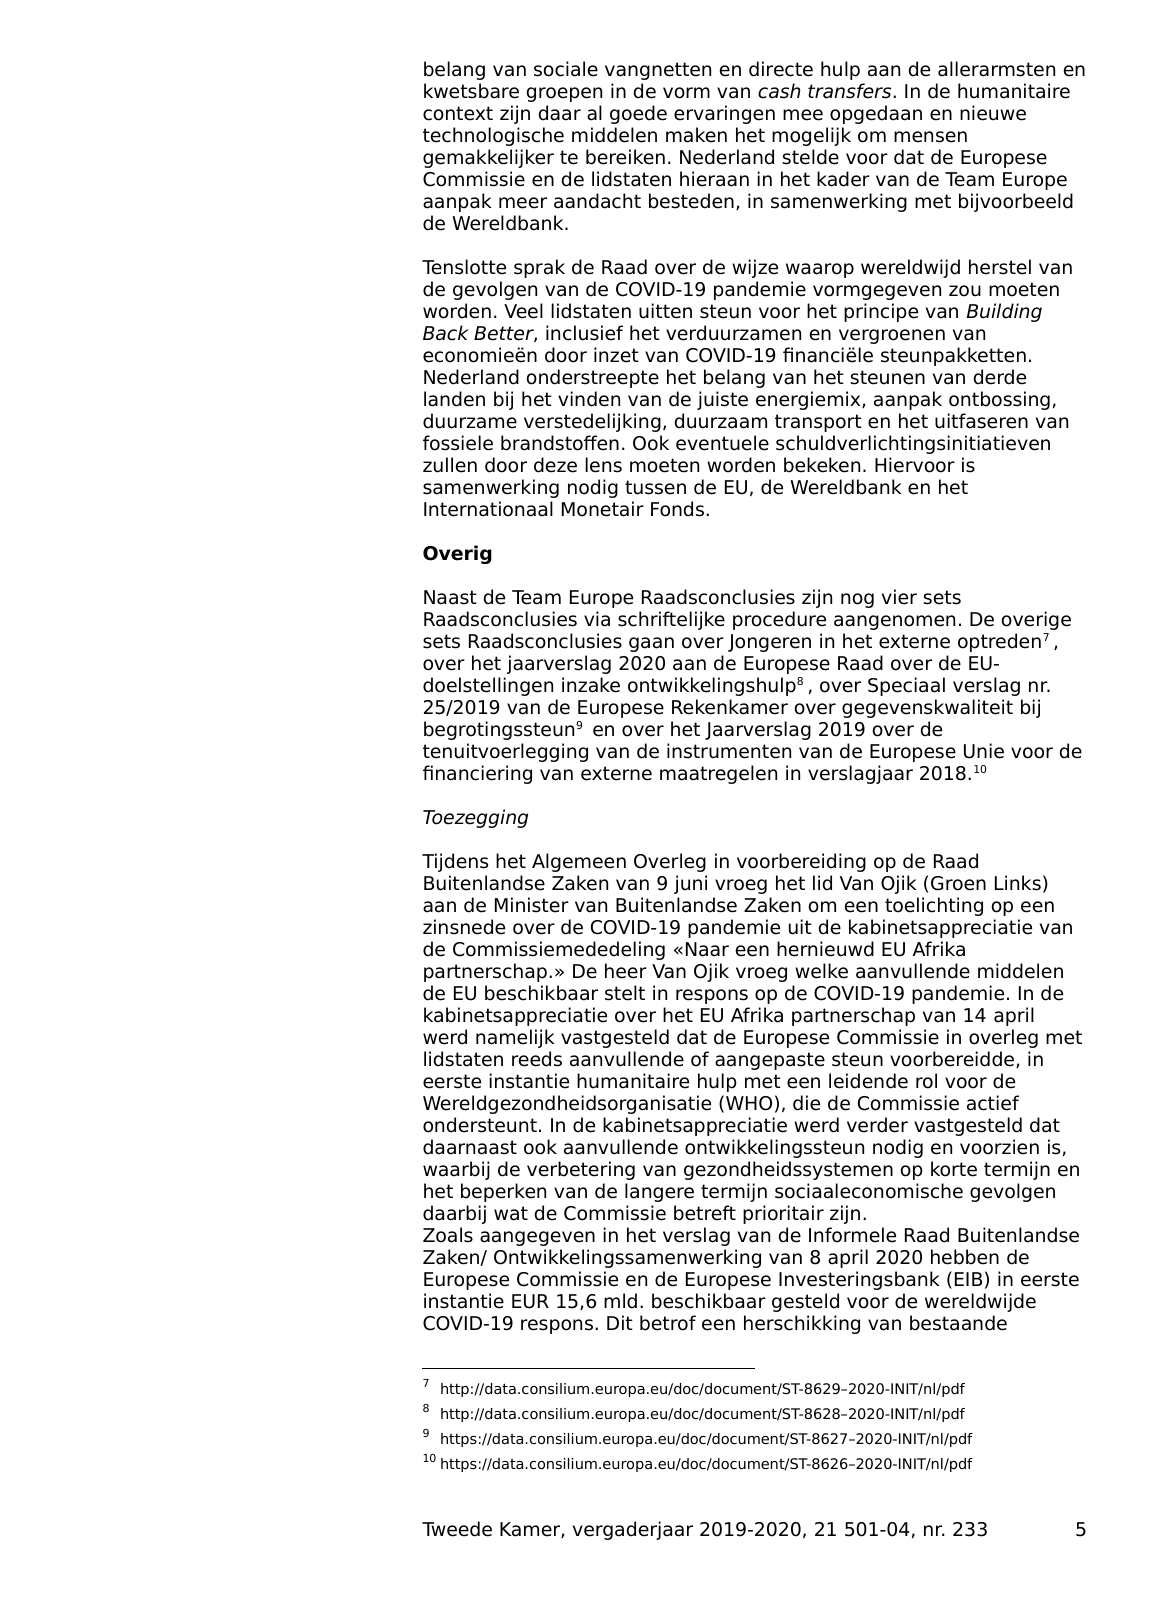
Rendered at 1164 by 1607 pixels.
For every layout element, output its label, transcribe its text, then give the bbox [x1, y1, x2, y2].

text belang van sociale vangnetten en directe hulp aan de allerarmsten en kwetsbare groepen in de vorm van cash transfers. In de humanitaire context zijn daar al goede ervaringen mee opgedaan en nieuwe technologische middelen maken het mogelijk om mensen gemakkelijker te bereiken. Nederland stelde voor dat de Europese Commissie en de lidstaten hieraan in het kader van de Team Europe aanpak meer aandacht besteden, in samenwerking met bijvoorbeeld de Wereldbank. [422, 59, 1087, 235]
text http://data.consilium.europa.eu/doc/document/ST-8628–2020-INIT/nl/pdf [422, 1402, 1087, 1424]
subtitle Toezegging [422, 807, 1087, 829]
text Tenslotte sprak de Raad over de wijze waarop wereldwijd herstel van de gevolgen van de COVID-19 pandemie vormgegeven zou moeten worden. Veel lidstaten uitten steun voor het principe van Building Back Better, inclusief het verduurzamen en vergroenen van economieën door inzet van COVID-19 financiële steunpakketten. Nederland onderstreepte het belang van het steunen van derde landen bij het vinden van de juiste energiemix, aanpak ontbossing, duurzame verstedelijking, duurzaam transport en het uitfaseren van fossiele brandstoffen. Ook eventuele schuldverlichtingsinitiatieven zullen door deze lens moeten worden bekeken. Hiervoor is samenwerking nodig tussen de EU, de Wereldbank en het Internationaal Monetair Fonds. [422, 257, 1087, 521]
text Tijdens het Algemeen Overleg in voorbereiding op de Raad Buitenlandse Zaken van 9 juni vroeg het lid Van Ojik (Groen Links) aan de Minister van Buitenlandse Zaken om een toelichting op een zinsnede over de COVID-19 pandemie uit de kabinetsappreciatie van de Commissiemededeling «Naar een hernieuwd EU Afrika partnerschap.» De heer Van Ojik vroeg welke aanvullende middelen de EU beschikbaar stelt in respons op de COVID-19 pandemie. In de kabinetsappreciatie over het EU Afrika partnerschap van 14 april werd namelijk vastgesteld dat de Europese Commissie in overleg met lidstaten reeds aanvullende of aangepaste steun voorbereidde, in eerste instantie humanitaire hulp met een leidende rol voor de Wereldgezondheidsorganisatie (WHO), die de Commissie actief ondersteunt. In de kabinetsappreciatie werd verder vastgesteld dat daarnaast ook aanvullende ontwikkelingssteun nodig en voorzien is, waarbij de verbetering van gezondheidssystemen op korte termijn en het beperken van de langere termijn sociaaleconomische gevolgen daarbij wat de Commissie betreft prioritair zijn. [422, 851, 1087, 1225]
subtitle Overig [422, 543, 1087, 565]
text https://data.consilium.europa.eu/doc/document/ST-8626–2020-INIT/nl/pdf [422, 1452, 1087, 1474]
text http://data.consilium.europa.eu/doc/document/ST-8629–2020-INIT/nl/pdf [422, 1377, 1087, 1399]
text Zoals aangegeven in het verslag van de Informele Raad Buitenlandse Zaken/ Ontwikkelingssamenwerking van 8 april 2020 hebben de Europese Commissie en de Europese Investeringsbank (EIB) in eerste instantie EUR 15,6 mld. beschikbaar gesteld voor de wereldwijde COVID-19 respons. Dit betrof een herschikking van bestaande [422, 1225, 1087, 1335]
text Naast de Team Europe Raadsconclusies zijn nog vier sets Raadsconclusies via schriftelijke procedure aangenomen. De overige sets Raadsconclusies gaan over Jongeren in het externe optreden, over het jaarverslag 2020 aan de Europese Raad over de EU-doelstellingen inzake ontwikkelingshulp, over Speciaal verslag nr. 25/2019 van de Europese Rekenkamer over gegevenskwaliteit bij begrotingssteun en over het Jaarverslag 2019 over de tenuitvoerlegging van de instrumenten van de Europese Unie voor de financiering van externe maatregelen in verslagjaar 2018. [422, 587, 1087, 785]
text https://data.consilium.europa.eu/doc/document/ST-8627–2020-INIT/nl/pdf [422, 1427, 1087, 1449]
